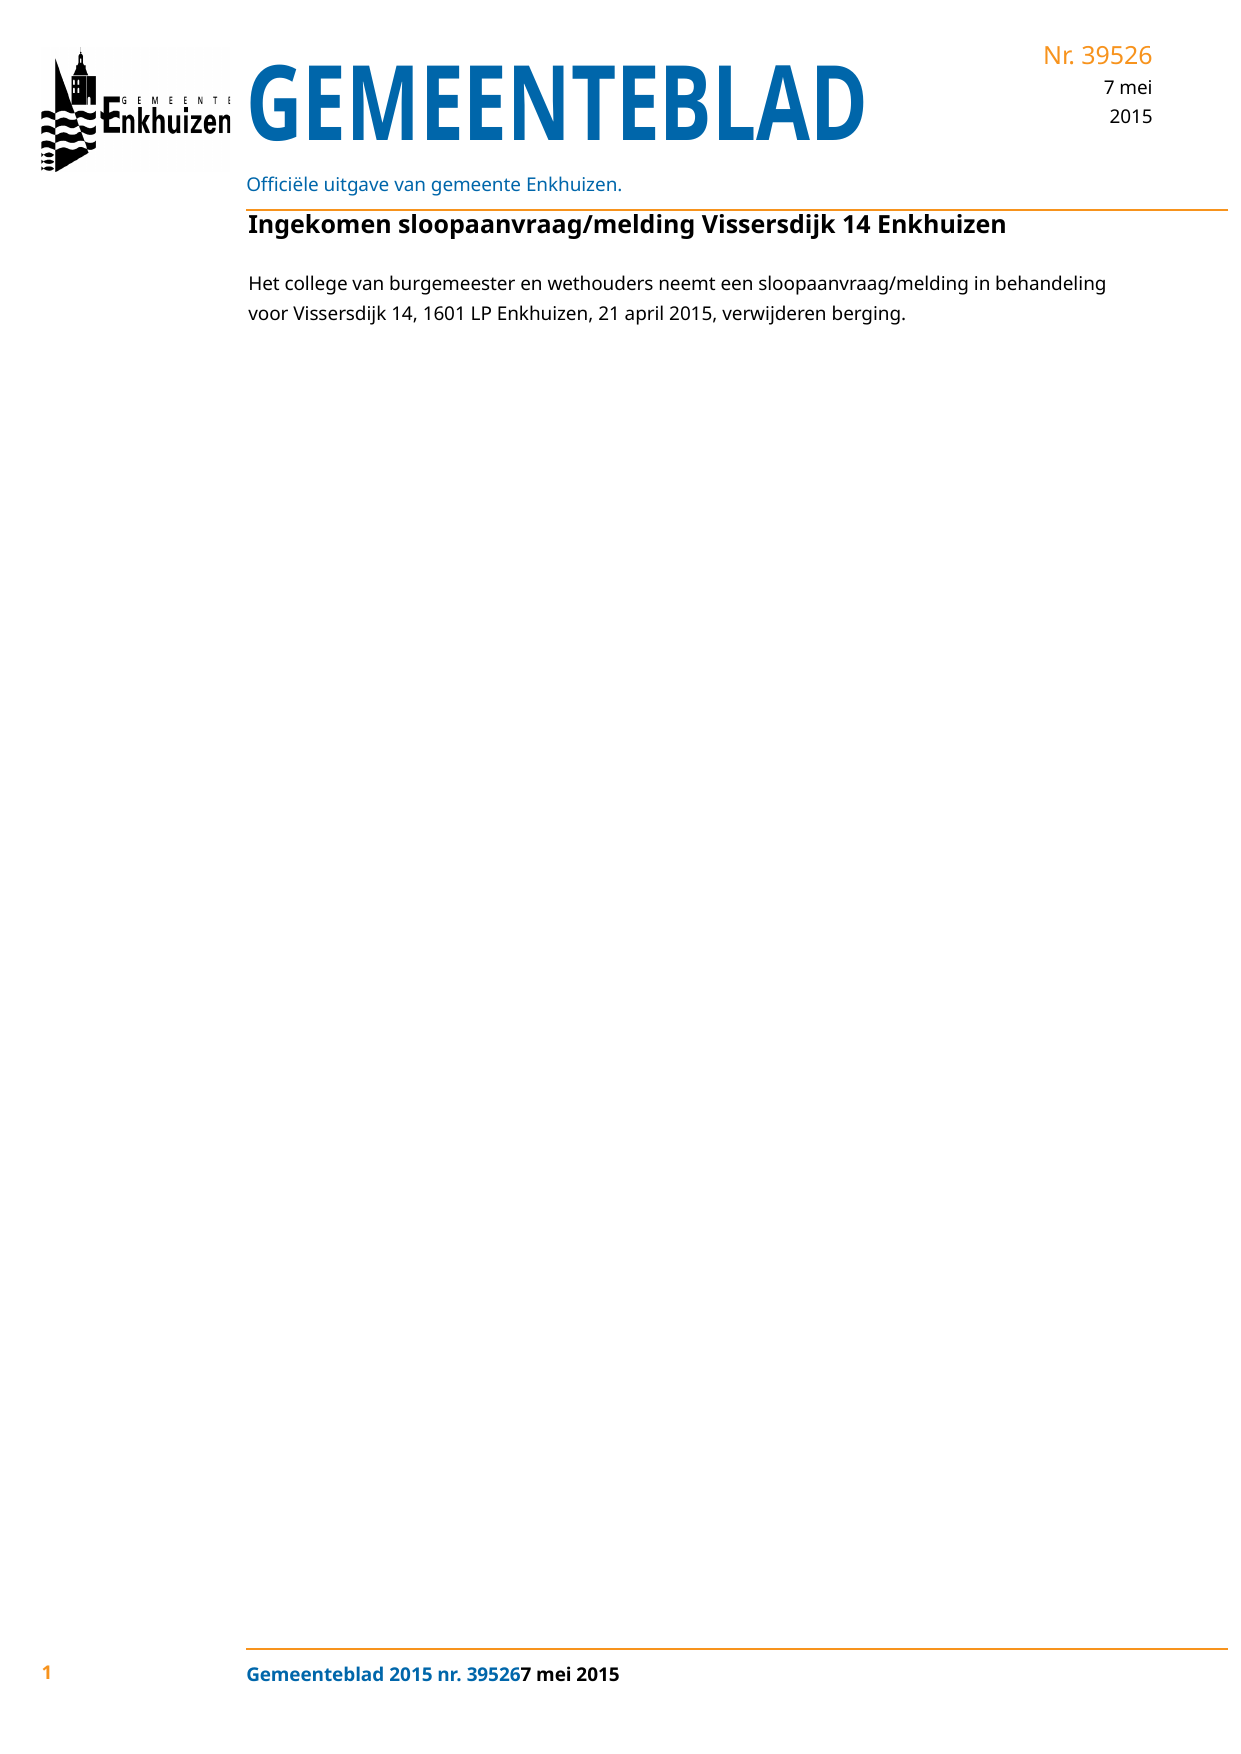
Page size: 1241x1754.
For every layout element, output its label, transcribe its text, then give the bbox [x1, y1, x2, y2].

text Het college van burgemeester en wethouders neemt een sloopaanvraag/melding in behandeling voor Vissersdijk 14, 1601 LP Enkhuizen, 21 april 2015, verwijderen berging. [248, 270, 1152, 326]
picture [41, 47, 231, 172]
text Ingekomen sloopaanvraag/melding Vissersdijk 14 Enkhuizen [248, 211, 1152, 241]
